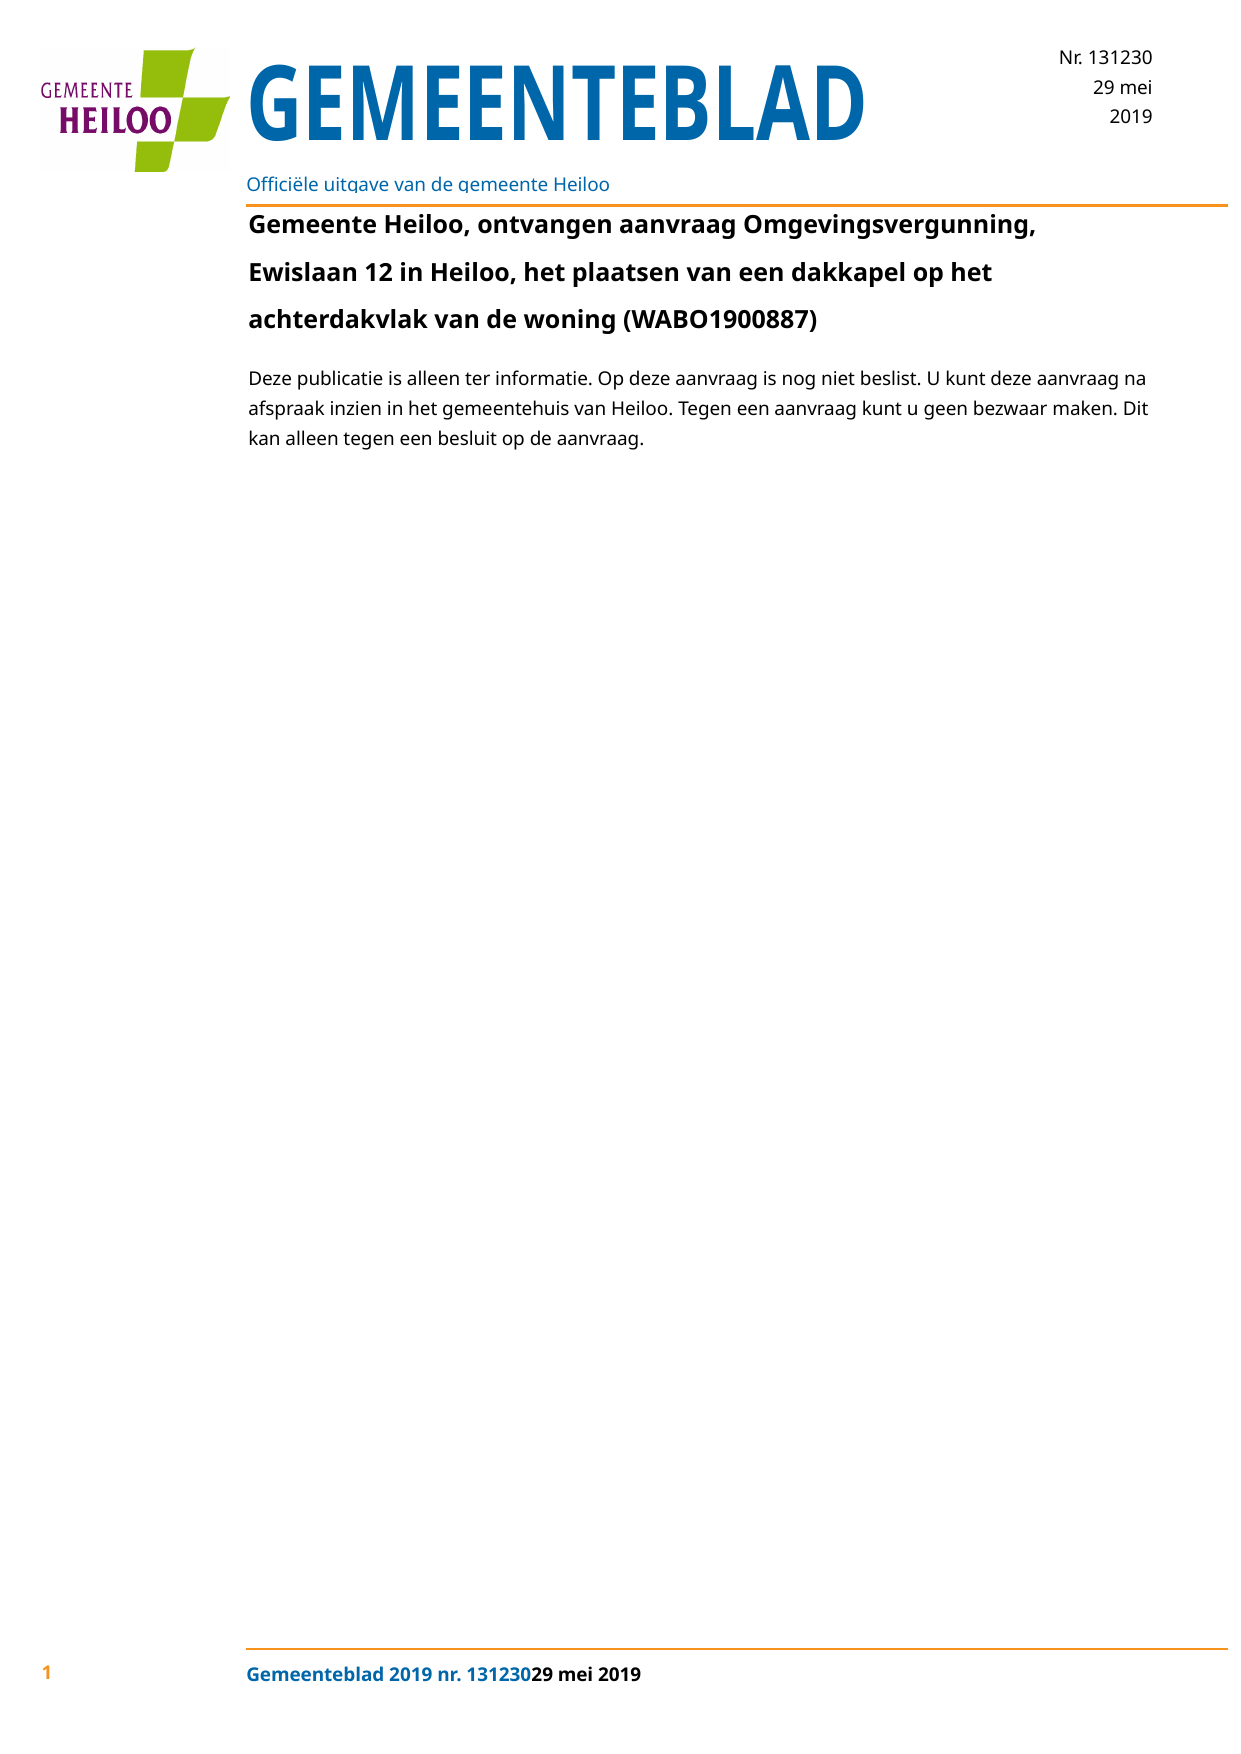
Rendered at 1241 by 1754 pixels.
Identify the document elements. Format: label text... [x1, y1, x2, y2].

picture [41, 47, 231, 172]
text Gemeente Heiloo, ontvangen aanvraag Omgevingsvergunning, Ewislaan 12 in Heiloo, het plaatsen van een dakkapel op het achterdakvlak van de woning (WABO1900887) [248, 207, 1152, 336]
text Deze publicatie is alleen ter informatie. Op deze aanvraag is nog niet beslist. U kunt deze aanvraag na afspraak inzien in het gemeentehuis van Heiloo. Tegen een aanvraag kunt u geen bezwaar maken. Dit kan alleen tegen een besluit op de aanvraag. [248, 366, 1152, 450]
